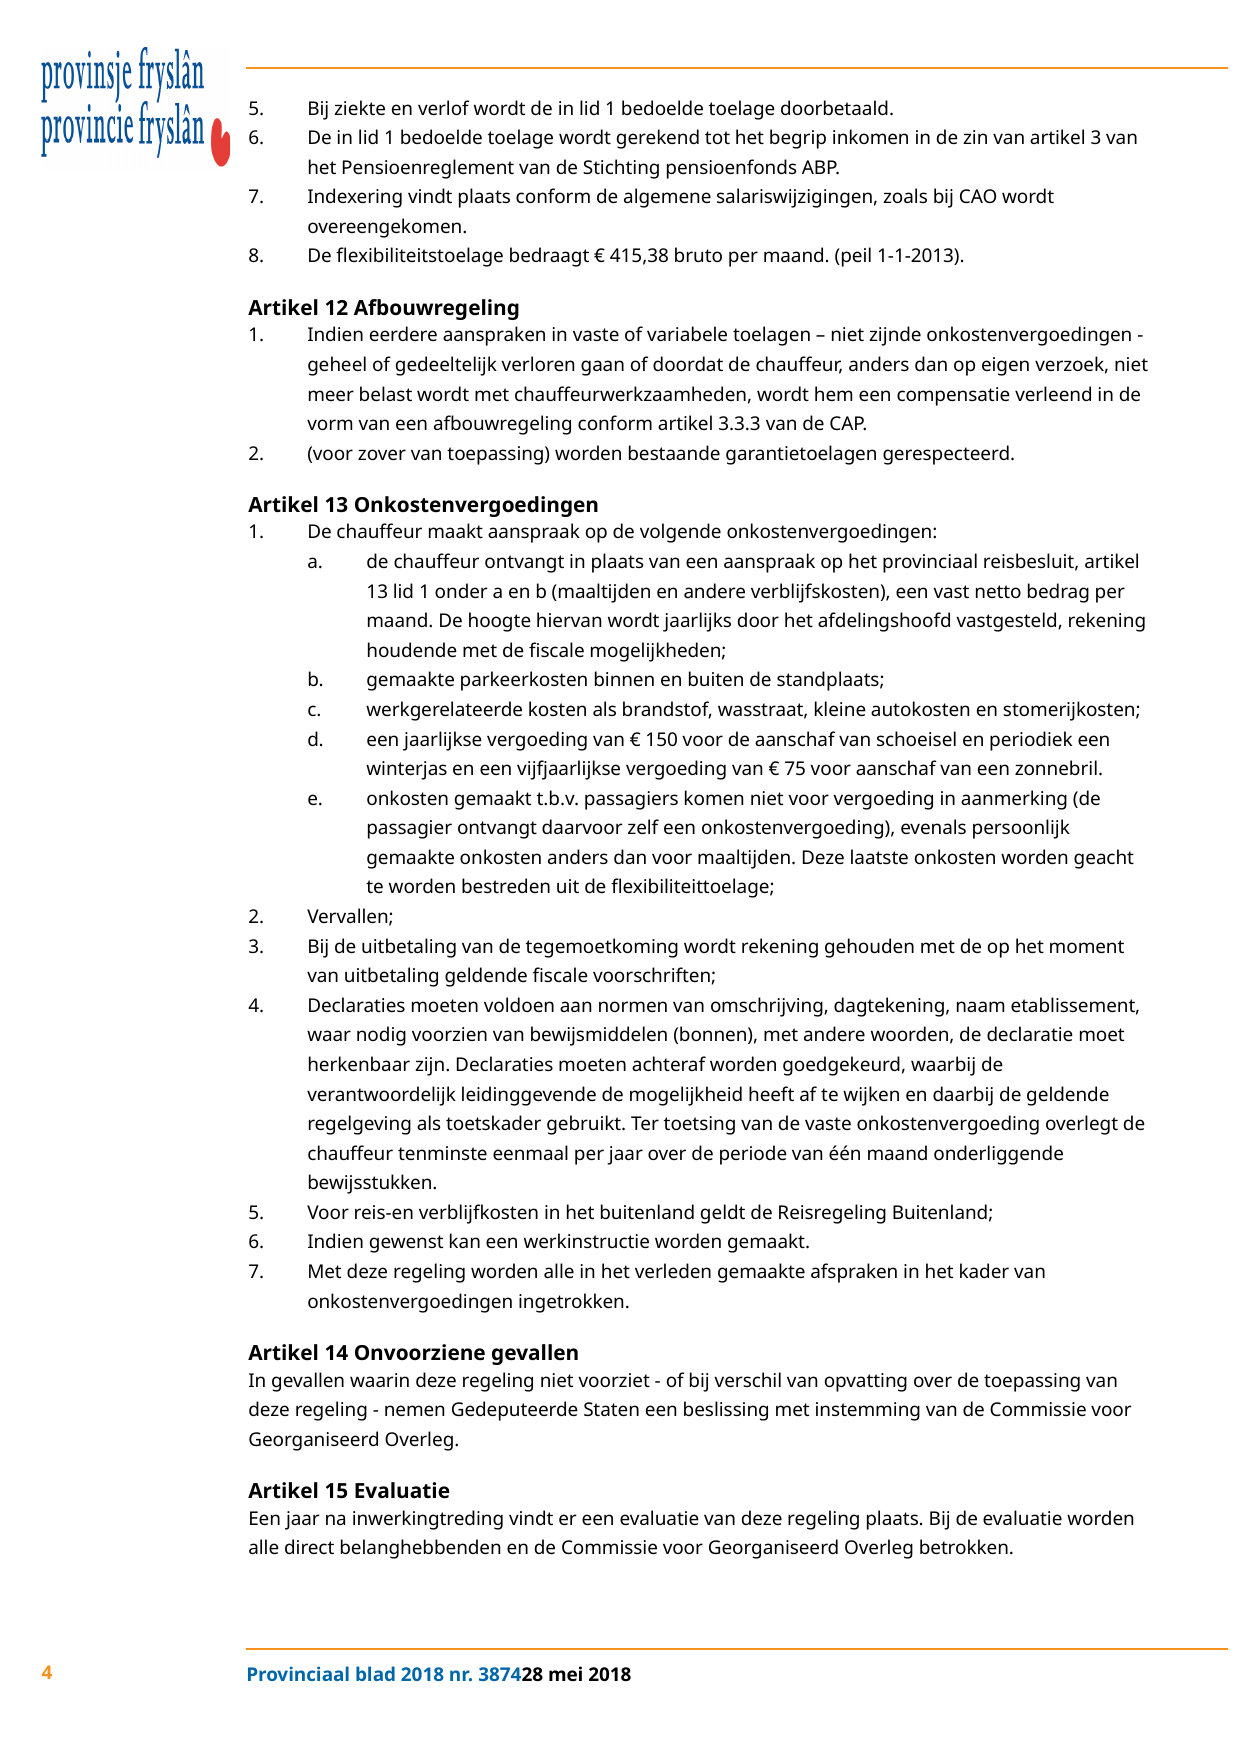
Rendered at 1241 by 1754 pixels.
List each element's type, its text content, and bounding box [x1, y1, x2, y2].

list De flexibiliteitstoelage bedraagt € 415,38 bruto per maand. (peil 1-1-2013). [248, 243, 1152, 268]
list onkosten gemaakt t.b.v. passagiers komen niet voor vergoeding in aanmerking (de passagier ontvangt daarvoor zelf een onkostenvergoeding), evenals persoonlijk gemaakte onkosten anders dan voor maaltijden. Deze laatste onkosten worden geacht te worden bestreden uit de flexibiliteittoelage; [307, 785, 1152, 899]
text Artikel 12 Afbouwregeling [248, 293, 1152, 322]
text Artikel 13 Onkostenvergoedingen [248, 490, 1152, 519]
list Met deze regeling worden alle in het verleden gemaakte afspraken in het kader van onkostenvergoedingen ingetrokken. [248, 1258, 1152, 1314]
list een jaarlijkse vergoeding van € 150 voor de aanschaf van schoeisel en periodiek een winterjas en een vijfjaarlijkse vergoeding van € 75 voor aanschaf van een zonnebril. [307, 726, 1152, 781]
text Artikel 15 Evaluatie [248, 1476, 1152, 1505]
text Artikel 14 Onvoorziene gevallen [248, 1338, 1152, 1367]
text In gevallen waarin deze regeling niet voorziet - of bij verschil van opvatting over de toepassing van deze regeling - nemen Gedeputeerde Staten een beslissing met instemming van de Commissie voor Georganiseerd Overleg. [248, 1367, 1152, 1452]
list De in lid 1 bedoelde toelage wordt gerekend tot het begrip inkomen in de zin van artikel 3 van het Pensioenreglement van de Stichting pensioenfonds ABP. [248, 124, 1152, 180]
list Indien gewenst kan een werkinstructie worden gemaakt. [248, 1229, 1152, 1254]
list Bij ziekte en verlof wordt de in lid 1 bedoelde toelage doorbetaald. [248, 95, 1152, 121]
list gemaakte parkeerkosten binnen en buiten de standplaats; [307, 667, 1152, 692]
list Indien eerdere aanspraken in vaste of variabele toelagen – niet zijnde onkostenvergoedingen - geheel of gedeeltelijk verloren gaan of doordat de chauffeur, anders dan op eigen verzoek, niet meer belast wordt met chauffeurwerkzaamheden, wordt hem een compensatie verleend in de vorm van een afbouwregeling conform artikel 3.3.3 van de CAP. [248, 322, 1152, 436]
list Bij de uitbetaling van de tegemoetkoming wordt rekening gehouden met de op het moment van uitbetaling geldende fiscale voorschriften; [248, 933, 1152, 988]
text Een jaar na inwerkingtreding vindt er een evaluatie van deze regeling plaats. Bij de evaluatie worden alle direct belanghebbenden en de Commissie voor Georganiseerd Overleg betrokken. [248, 1505, 1152, 1560]
list Indexering vindt plaats conform de algemene salariswijzigingen, zoals bij CAO wordt overeengekomen. [248, 183, 1152, 239]
list De chauffeur maakt aanspraak op de volgende onkostenvergoedingen: [248, 519, 1152, 544]
list de chauffeur ontvangt in plaats van een aanspraak op het provinciaal reisbesluit, artikel 13 lid 1 onder a en b (maaltijden en andere verblijfskosten), een vast netto bedrag per maand. De hoogte hiervan wordt jaarlijks door het afdelingshoofd vastgesteld, rekening houdende met de fiscale mogelijkheden; [307, 548, 1152, 663]
list (voor zover van toepassing) worden bestaande garantietoelagen gerespecteerd. [248, 440, 1152, 466]
list Declaraties moeten voldoen aan normen van omschrijving, dagtekening, naam etablissement, waar nodig voorzien van bewijsmiddelen (bonnen), met andere woorden, de declaratie moet herkenbaar zijn. Declaraties moeten achteraf worden goedgekeurd, waarbij de verantwoordelijk leidinggevende de mogelijkheid heeft af te wijken en daarbij de geldende regelgeving als toetskader gebruikt. Ter toetsing van de vaste onkostenvergoeding overlegt de chauffeur tenminste eenmaal per jaar over de periode van één maand onderliggende bewijsstukken. [248, 992, 1152, 1195]
list werkgerelateerde kosten als brandstof, wasstraat, kleine autokosten en stomerijkosten; [307, 696, 1152, 722]
list Vervallen; [248, 903, 1152, 929]
list Voor reis-en verblijfkosten in het buitenland geldt de Reisregeling Buitenland; [248, 1199, 1152, 1225]
picture [41, 47, 231, 172]
